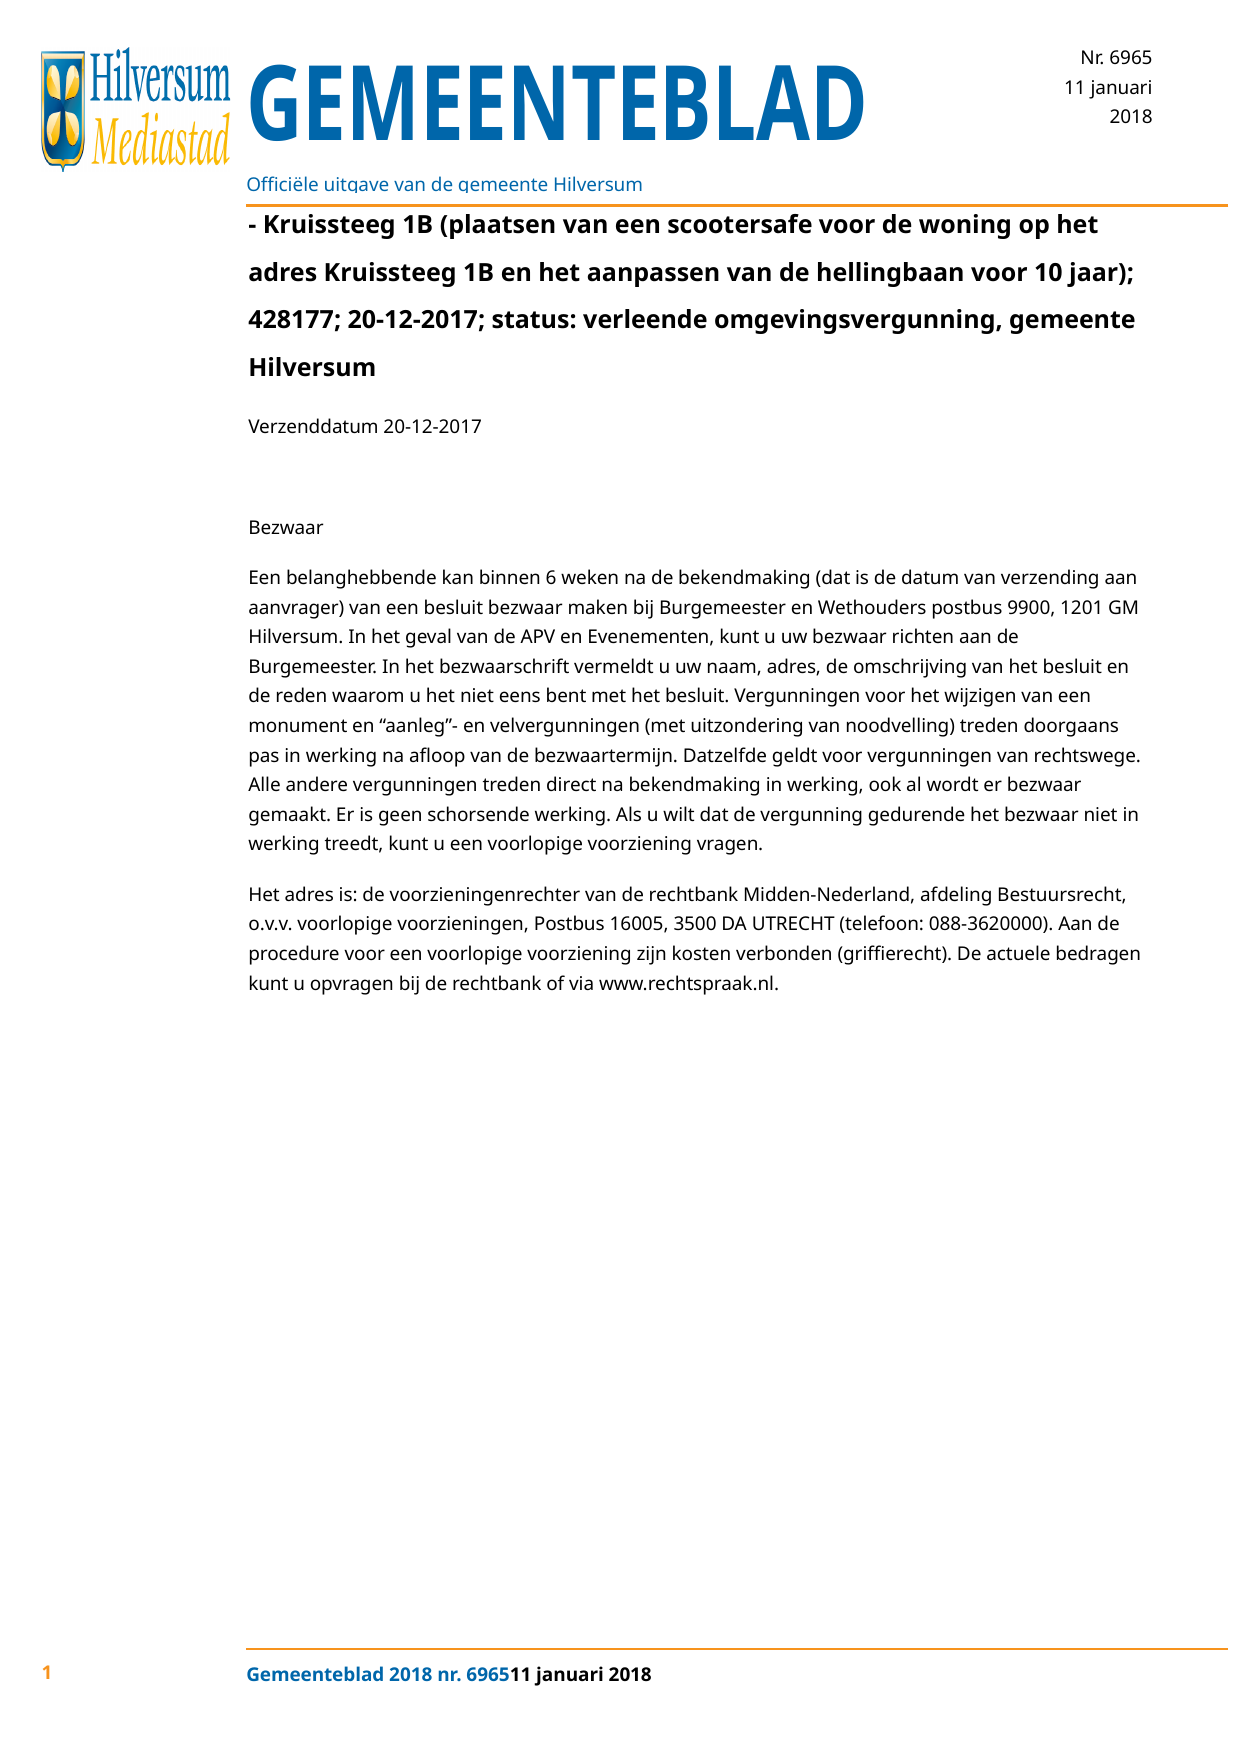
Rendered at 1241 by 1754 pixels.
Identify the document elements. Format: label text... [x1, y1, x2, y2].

text - Kruissteeg 1B (plaatsen van een scootersafe voor de woning op het adres Kruissteeg 1B en het aanpassen van de hellingbaan voor 10 jaar); 428177; 20-12-2017; status: verleende omgevingsvergunning, gemeente Hilversum [248, 207, 1152, 384]
picture [41, 47, 231, 172]
text Een belanghebbende kan binnen 6 weken na de bekendmaking (dat is de datum van verzending aan aanvrager) van een besluit bezwaar maken bij Burgemeester en Wethouders postbus 9900, 1201 GM Hilversum. In het geval van de APV en Evenementen, kunt u uw bezwaar richten aan de Burgemeester. In het bezwaarschrift vermeldt u uw naam, adres, de omschrijving van het besluit en de reden waarom u het niet eens bent met het besluit. Vergunningen voor het wijzigen van een monument en “aanleg”- en velvergunningen (met uitzondering van noodvelling) treden doorgaans pas in werking na afloop van de bezwaartermijn. Datzelfde geldt voor vergunningen van rechtswege. Alle andere vergunningen treden direct na bekendmaking in werking, ook al wordt er bezwaar gemaakt. Er is geen schorsende werking. Als u wilt dat de vergunning gedurende het bezwaar niet in werking treedt, kunt u een voorlopige voorziening vragen. [248, 564, 1152, 856]
text Verzenddatum 20-12-2017 [248, 413, 1152, 439]
text Bezwaar [248, 514, 1152, 540]
text Het adres is: de voorzieningenrechter van de rechtbank Midden-Nederland, afdeling Bestuursrecht, o.v.v. voorlopige voorzieningen, Postbus 16005, 3500 DA UTRECHT (telefoon: 088-3620000). Aan de procedure voor een voorlopige voorziening zijn kosten verbonden (griffierecht). De actuele bedragen kunt u opvragen bij de rechtbank of via www.rechtspraak.nl. [248, 881, 1152, 996]
